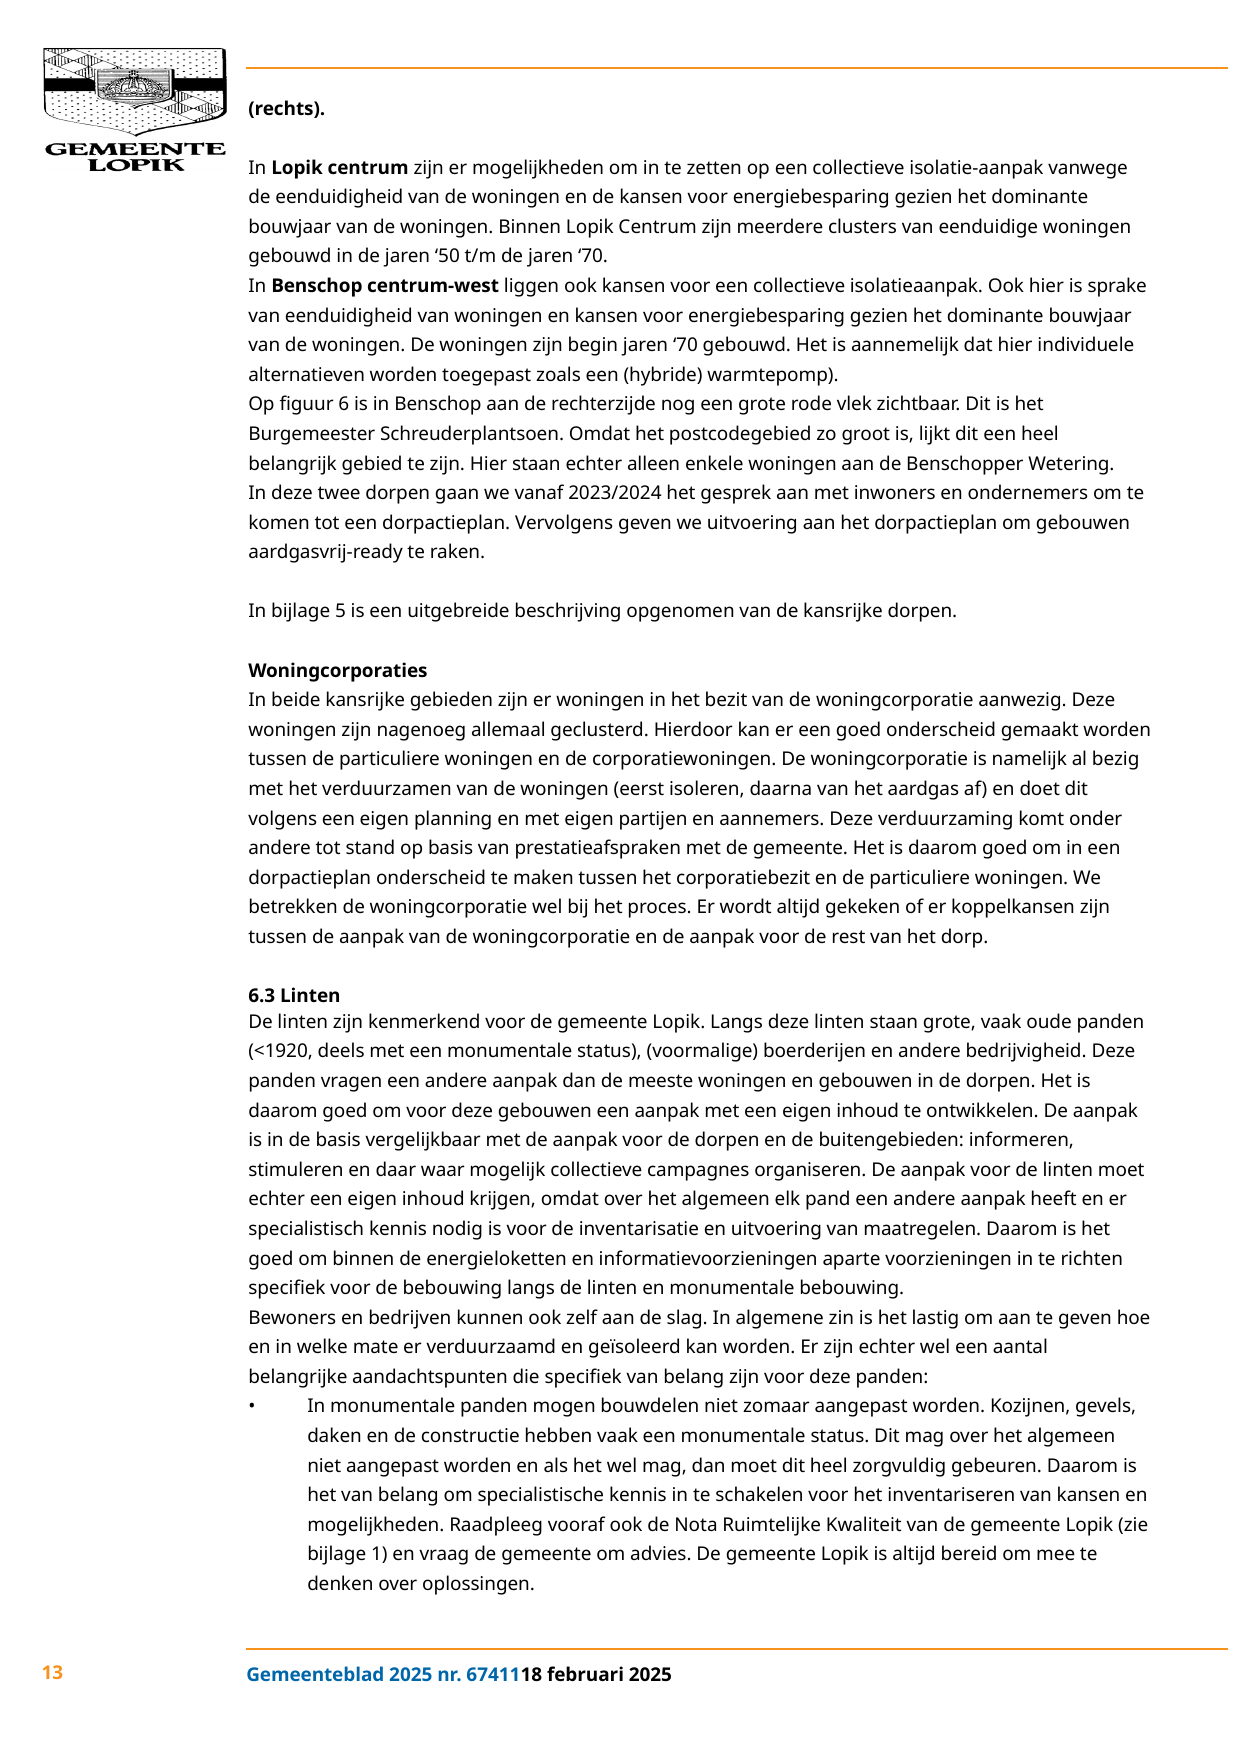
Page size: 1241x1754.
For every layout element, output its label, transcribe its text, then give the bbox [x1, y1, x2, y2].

text 6.3 Linten [248, 982, 1152, 1008]
text In deze twee dorpen gaan we vanaf 2023/2024 het gesprek aan met inwoners en ondernemers om te komen tot een dorpactieplan. Vervolgens geven we uitvoering aan het dorpactieplan om gebouwen aardgasvrij-ready te raken. [248, 479, 1152, 564]
text (rechts). [248, 95, 1152, 121]
text Op figuur 6 is in Benschop aan de rechterzijde nog een grote rode vlek zichtbaar. Dit is het Burgemeester Schreuderplantsoen. Omdat het postcodegebied zo groot is, lijkt dit een heel belangrijk gebied te zijn. Hier staan echter alleen enkele woningen aan de Benschopper Wetering. [248, 391, 1152, 476]
text In Lopik centrum zijn er mogelijkheden om in te zetten op een collectieve isolatie-aanpak vanwege de eenduidigheid van de woningen en de kansen voor energiebesparing gezien het dominante bouwjaar van de woningen. Binnen Lopik Centrum zijn meerdere clusters van eenduidige woningen gebouwd in de jaren ‘50 t/m de jaren ‘70. [248, 154, 1152, 268]
text In Benschop centrum-west liggen ook kansen voor een collectieve isolatieaanpak. Ook hier is sprake van eenduidigheid van woningen en kansen voor energiebesparing gezien het dominante bouwjaar van de woningen. De woningen zijn begin jaren ‘70 gebouwd. Het is aannemelijk dat hier individuele alternatieven worden toegepast zoals een (hybride) warmtepomp). [248, 272, 1152, 387]
text In beide kansrijke gebieden zijn er woningen in het bezit van de woningcorporatie aanwezig. Deze woningen zijn nagenoeg allemaal geclusterd. Hierdoor kan er een goed onderscheid gemaakt worden tussen de particuliere woningen en de corporatiewoningen. De woningcorporatie is namelijk al bezig met het verduurzamen van de woningen (eerst isoleren, daarna van het aardgas af) en doet dit volgens een eigen planning en met eigen partijen en aannemers. Deze verduurzaming komt onder andere tot stand op basis van prestatieafspraken met de gemeente. Het is daarom goed om in een dorpactieplan onderscheid te maken tussen het corporatiebezit en de particuliere woningen. We betrekken de woningcorporatie wel bij het proces. Er wordt altijd gekeken of er koppelkansen zijn tussen de aanpak van de woningcorporatie en de aanpak voor de rest van het dorp. [248, 686, 1152, 949]
list In monumentale panden mogen bouwdelen niet zomaar aangepast worden. Kozijnen, gevels, daken en de constructie hebben vaak een monumentale status. Dit mag over het algemeen niet aangepast worden en als het wel mag, dan moet dit heel zorgvuldig gebeuren. Daarom is het van belang om specialistische kennis in te schakelen voor het inventariseren van kansen en mogelijkheden. Raadpleeg vooraf ook de Nota Ruimtelijke Kwaliteit van de gemeente Lopik (zie bijlage 1) en vraag de gemeente om advies. De gemeente Lopik is altijd bereid om mee te denken over oplossingen. [248, 1393, 1152, 1596]
text In bijlage 5 is een uitgebreide beschrijving opgenomen van de kansrijke dorpen. [248, 598, 1152, 623]
text Woningcorporaties [248, 657, 1152, 683]
picture [41, 47, 231, 172]
text De linten zijn kenmerkend voor de gemeente Lopik. Langs deze linten staan grote, vaak oude panden (<1920, deels met een monumentale status), (voormalige) boerderijen en andere bedrijvigheid. Deze panden vragen een andere aanpak dan de meeste woningen en gebouwen in de dorpen. Het is daarom goed om voor deze gebouwen een aanpak met een eigen inhoud te ontwikkelen. De aanpak is in de basis vergelijkbaar met de aanpak voor de dorpen en de buitengebieden: informeren, stimuleren en daar waar mogelijk collectieve campagnes organiseren. De aanpak voor de linten moet echter een eigen inhoud krijgen, omdat over het algemeen elk pand een andere aanpak heeft en er specialistisch kennis nodig is voor de inventarisatie en uitvoering van maatregelen. Daarom is het goed om binnen de energieloketten en informatievoorzieningen aparte voorzieningen in te richten specifiek voor de bebouwing langs de linten en monumentale bebouwing. [248, 1008, 1152, 1300]
text Bewoners en bedrijven kunnen ook zelf aan de slag. In algemene zin is het lastig om aan te geven hoe en in welke mate er verduurzaamd en geïsoleerd kan worden. Er zijn echter wel een aantal belangrijke aandachtspunten die specifiek van belang zijn voor deze panden: [248, 1304, 1152, 1389]
